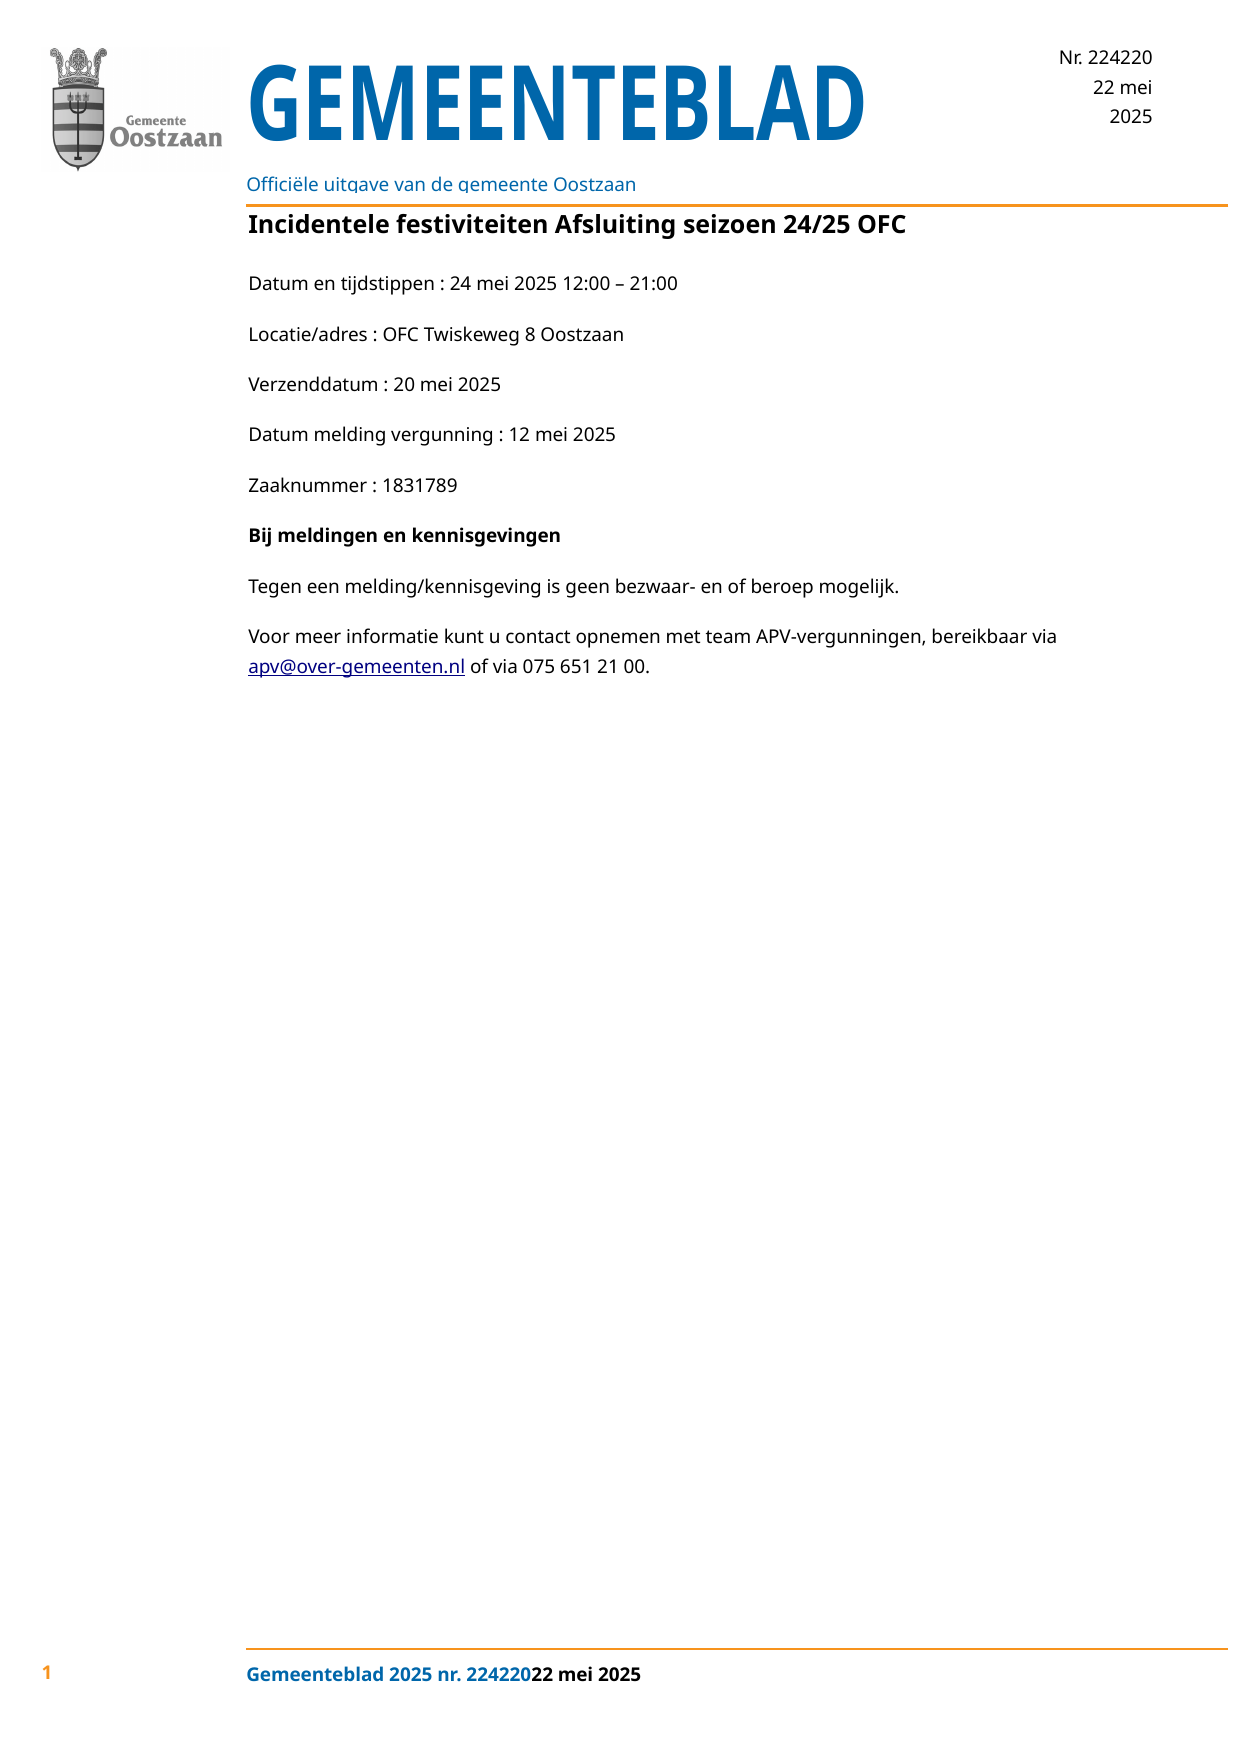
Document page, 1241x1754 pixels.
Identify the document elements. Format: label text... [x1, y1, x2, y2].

text Voor meer informatie kunt u contact opnemen met team APV-vergunningen, bereikbaar via apv@over-gemeenten.nl of via 075 651 21 00. [248, 623, 1152, 678]
text Verzenddatum : 20 mei 2025 [248, 371, 1152, 397]
text Bij meldingen en kennisgevingen [248, 522, 1152, 548]
text Datum melding vergunning : 12 mei 2025 [248, 422, 1152, 447]
text Zaaknummer : 1831789 [248, 472, 1152, 498]
text Locatie/adres : OFC Twiskeweg 8 Oostzaan [248, 321, 1152, 346]
text Tegen een melding/kennisgeving is geen bezwaar- en of beroep mogelijk. [248, 573, 1152, 598]
picture [41, 47, 231, 172]
text Datum en tijdstippen : 24 mei 2025 12:00 – 21:00 [248, 270, 1152, 296]
text Incidentele festiviteiten Afsluiting seizoen 24/25 OFC [248, 207, 1152, 241]
